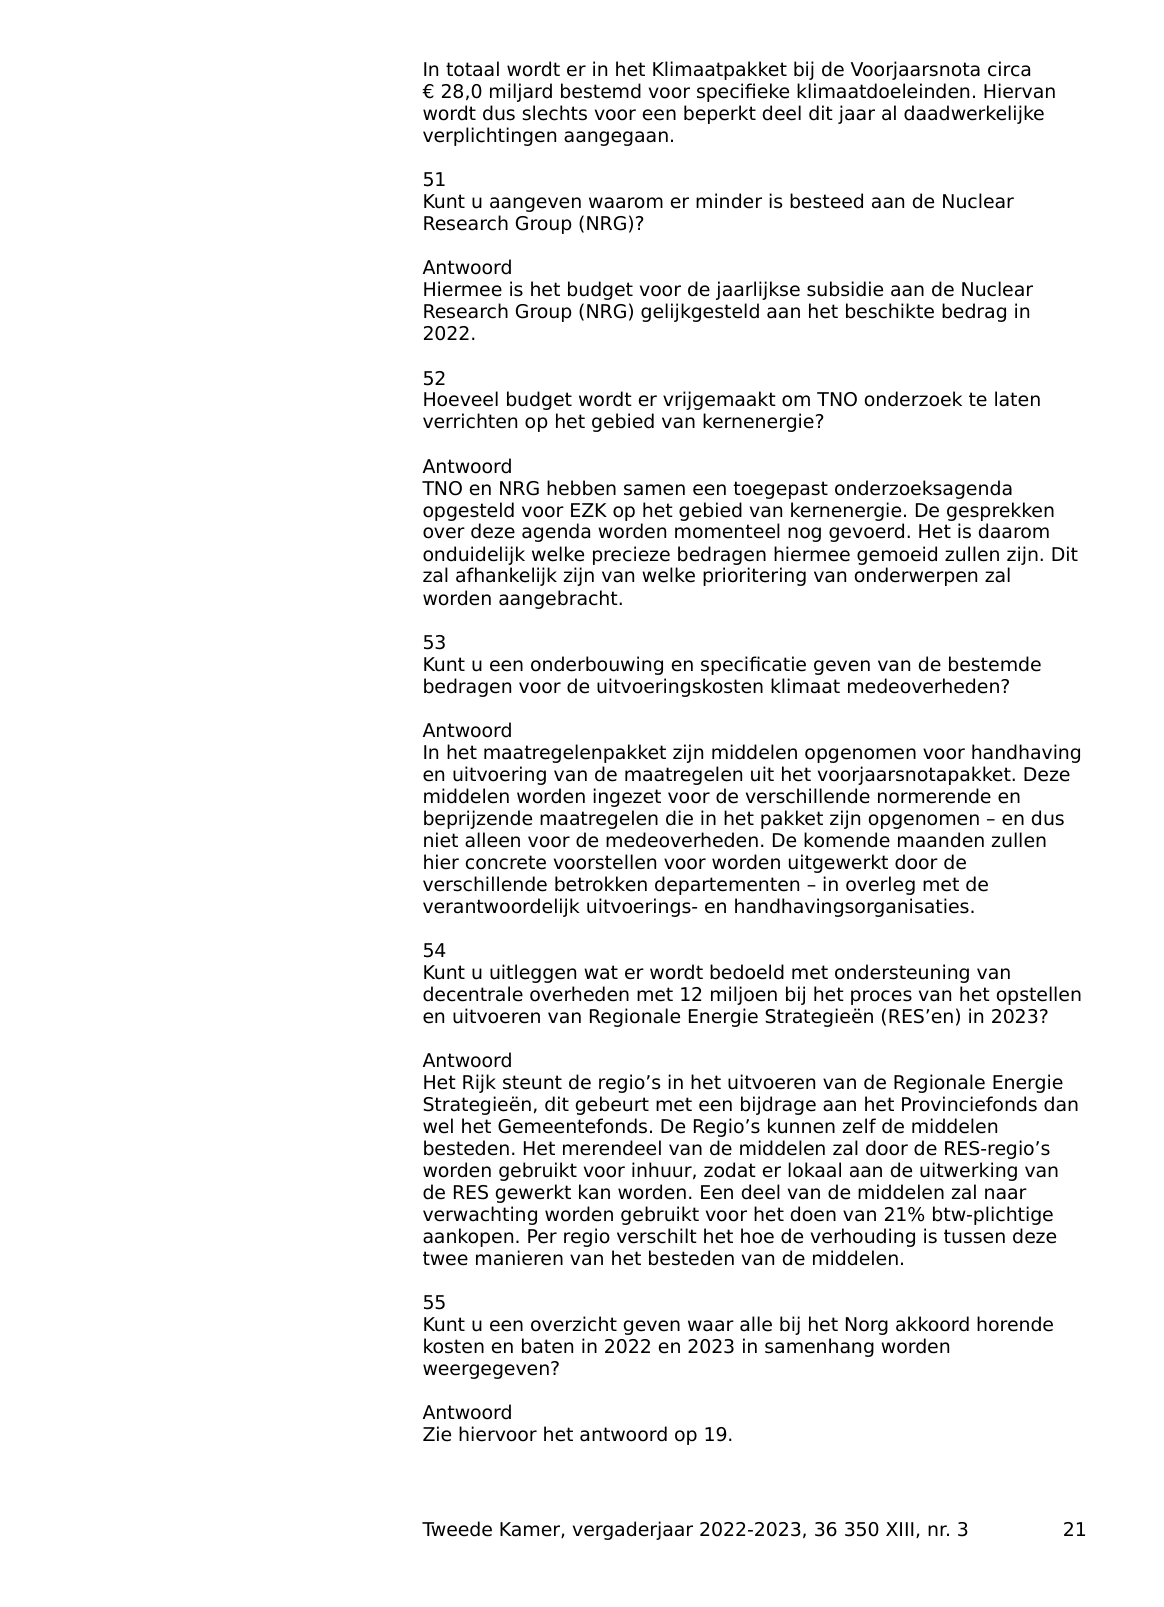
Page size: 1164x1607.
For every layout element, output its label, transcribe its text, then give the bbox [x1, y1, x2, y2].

text TNO en NRG hebben samen een toegepast onderzoeksagenda opgesteld voor EZK op het gebied van kernenergie. De gesprekken over deze agenda worden momenteel nog gevoerd. Het is daarom onduidelijk welke precieze bedragen hiermee gemoeid zullen zijn. Dit zal afhankelijk zijn van welke prioritering van onderwerpen zal worden aangebracht. [422, 477, 1087, 609]
text 53 [422, 632, 1087, 653]
text Kunt u een overzicht geven waar alle bij het Norg akkoord horende kosten en baten in 2022 en 2023 in samenhang worden weergegeven? [422, 1314, 1087, 1380]
text Het Rijk steunt de regio’s in het uitvoeren van de Regionale Energie Strategieën, dit gebeurt met een bijdrage aan het Provinciefonds dan wel het Gemeentefonds. De Regio’s kunnen zelf de middelen besteden. Het merendeel van de middelen zal door de RES-regio’s worden gebruikt voor inhuur, zodat er lokaal aan de uitwerking van de RES gewerkt kan worden. Een deel van de middelen zal naar verwachting worden gebruikt voor het doen van 21% btw-plichtige aankopen. Per regio verschilt het hoe de verhouding is tussen deze twee manieren van het besteden van de middelen. [422, 1072, 1087, 1269]
text Antwoord [422, 720, 1087, 742]
text In het maatregelenpakket zijn middelen opgenomen voor handhaving en uitvoering van de maatregelen uit het voorjaarsnotapakket. Deze middelen worden ingezet voor de verschillende normerende en beprijzende maatregelen die in het pakket zijn opgenomen – en dus niet alleen voor de medeoverheden. De komende maanden zullen hier concrete voorstellen voor worden uitgewerkt door de verschillende betrokken departementen – in overleg met de verantwoordelijk uitvoerings- en handhavingsorganisaties. [422, 742, 1087, 917]
text Hiermee is het budget voor de jaarlijkse subsidie aan de Nuclear Research Group (NRG) gelijkgesteld aan het beschikte bedrag in 2022. [422, 279, 1087, 345]
text 55 [422, 1292, 1087, 1314]
text 54 [422, 940, 1087, 962]
text 52 [422, 367, 1087, 389]
text Antwoord [422, 1050, 1087, 1072]
text Hoeveel budget wordt er vrijgemaakt om TNO onderzoek te laten verrichten op het gebied van kernenergie? [422, 389, 1087, 433]
text Kunt u een onderbouwing en specificatie geven van de bestemde bedragen voor de uitvoeringskosten klimaat medeoverheden? [422, 653, 1087, 697]
text 51 [422, 169, 1087, 191]
text Antwoord [422, 456, 1087, 477]
text Antwoord [422, 1402, 1087, 1424]
text In totaal wordt er in het Klimaatpakket bij de Voorjaarsnota circa € 28,0 miljard bestemd voor specifieke klimaatdoeleinden. Hiervan wordt dus slechts voor een beperkt deel dit jaar al daadwerkelijke verplichtingen aangegaan. [422, 59, 1087, 147]
text Zie hiervoor het antwoord op 19. [422, 1424, 1087, 1446]
text Kunt u aangeven waarom er minder is besteed aan de Nuclear Research Group (NRG)? [422, 191, 1087, 235]
text Kunt u uitleggen wat er wordt bedoeld met ondersteuning van decentrale overheden met 12 miljoen bij het proces van het opstellen en uitvoeren van Regionale Energie Strategieën (RES’en) in 2023? [422, 962, 1087, 1028]
text Antwoord [422, 257, 1087, 279]
